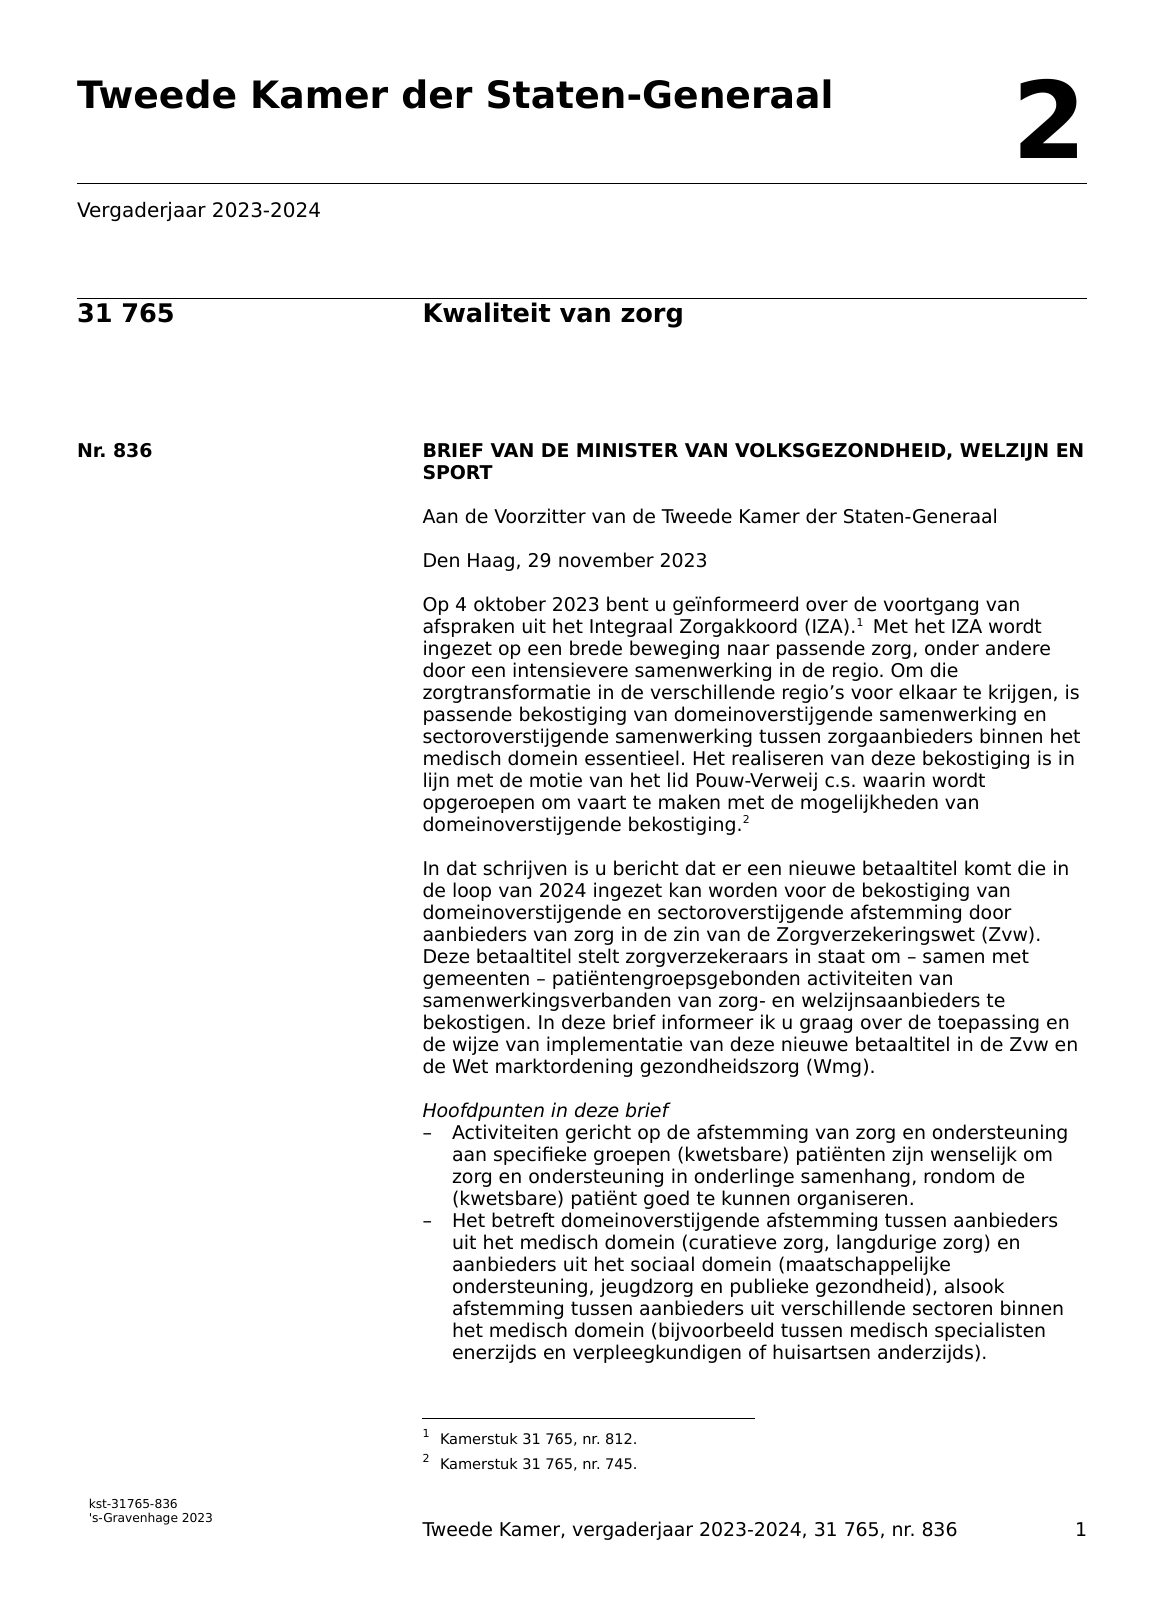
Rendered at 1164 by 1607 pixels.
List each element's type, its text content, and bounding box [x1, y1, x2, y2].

text Op 4 oktober 2023 bent u geïnformeerd over de voortgang van afspraken uit het Integraal Zorgakkoord (IZA). Met het IZA wordt ingezet op een brede beweging naar passende zorg, onder andere door een intensievere samenwerking in de regio. Om die zorgtransformatie in de verschillende regio’s voor elkaar te krijgen, is passende bekostiging van domeinoverstijgende samenwerking en sectoroverstijgende samenwerking tussen zorgaanbieders binnen het medisch domein essentieel. Het realiseren van deze bekostiging is in lijn met de motie van het lid Pouw-Verweij c.s. waarin wordt opgeroepen om vaart te maken met de mogelijkheden van domeinoverstijgende bekostiging. [422, 594, 1087, 836]
table_cell Vergaderjaar 2023-2024 [77, 184, 1087, 298]
text – Het betreft domeinoverstijgende afstemming tussen aanbieders uit het medisch domein (curatieve zorg, langdurige zorg) en aanbieders uit het sociaal domein (maatschappelijke ondersteuning, jeugdzorg en publieke gezondheid), alsook afstemming tussen aanbieders uit verschillende sectoren binnen het medisch domein (bijvoorbeeld tussen medisch specialisten enerzijds en verpleegkundigen of huisartsen anderzijds). [422, 1210, 1087, 1364]
text Kamerstuk 31 765, nr. 812. [422, 1427, 1087, 1449]
text In dat schrijven is u bericht dat er een nieuwe betaaltitel komt die in de loop van 2024 ingezet kan worden voor de bekostiging van domeinoverstijgende en sectoroverstijgende afstemming door aanbieders van zorg in de zin van de Zorgverzekeringswet (Zvw). Deze betaaltitel stelt zorgverzekeraars in staat om – samen met gemeenten – patiëntengroepsgebonden activiteiten van samenwerkingsverbanden van zorg- en welzijnsaanbieders te bekostigen. In deze brief informeer ik u graag over de toepassing en de wijze van implementatie van deze nieuwe betaaltitel in de Zvw en de Wet marktordening gezondheidszorg (Wmg). [422, 858, 1087, 1078]
subtitle Hoofdpunten in deze brief [422, 1100, 1087, 1122]
subtitle Nr. 836 BRIEF VAN DE MINISTER VAN VOLKSGEZONDHEID, WELZIJN EN SPORT [77, 440, 1087, 484]
text Den Haag, 29 november 2023 [422, 550, 1087, 572]
text 's-Gravenhage 2023 [88, 1511, 323, 1525]
text Kamerstuk 31 765, nr. 745. [422, 1452, 1087, 1474]
subtitle 31 765 Kwaliteit van zorg [77, 299, 1087, 329]
table_header Tweede Kamer der Staten-Generaal [77, 59, 886, 183]
text – Activiteiten gericht op de afstemming van zorg en ondersteuning aan specifieke groepen (kwetsbare) patiënten zijn wenselijk om zorg en ondersteuning in onderlinge samenhang, rondom de (kwetsbare) patiënt goed te kunnen organiseren. [422, 1122, 1087, 1210]
text Aan de Voorzitter van de Tweede Kamer der Staten-Generaal [422, 506, 1087, 528]
text kst-31765-836 [88, 1497, 323, 1511]
table_header 2 [886, 59, 1087, 183]
